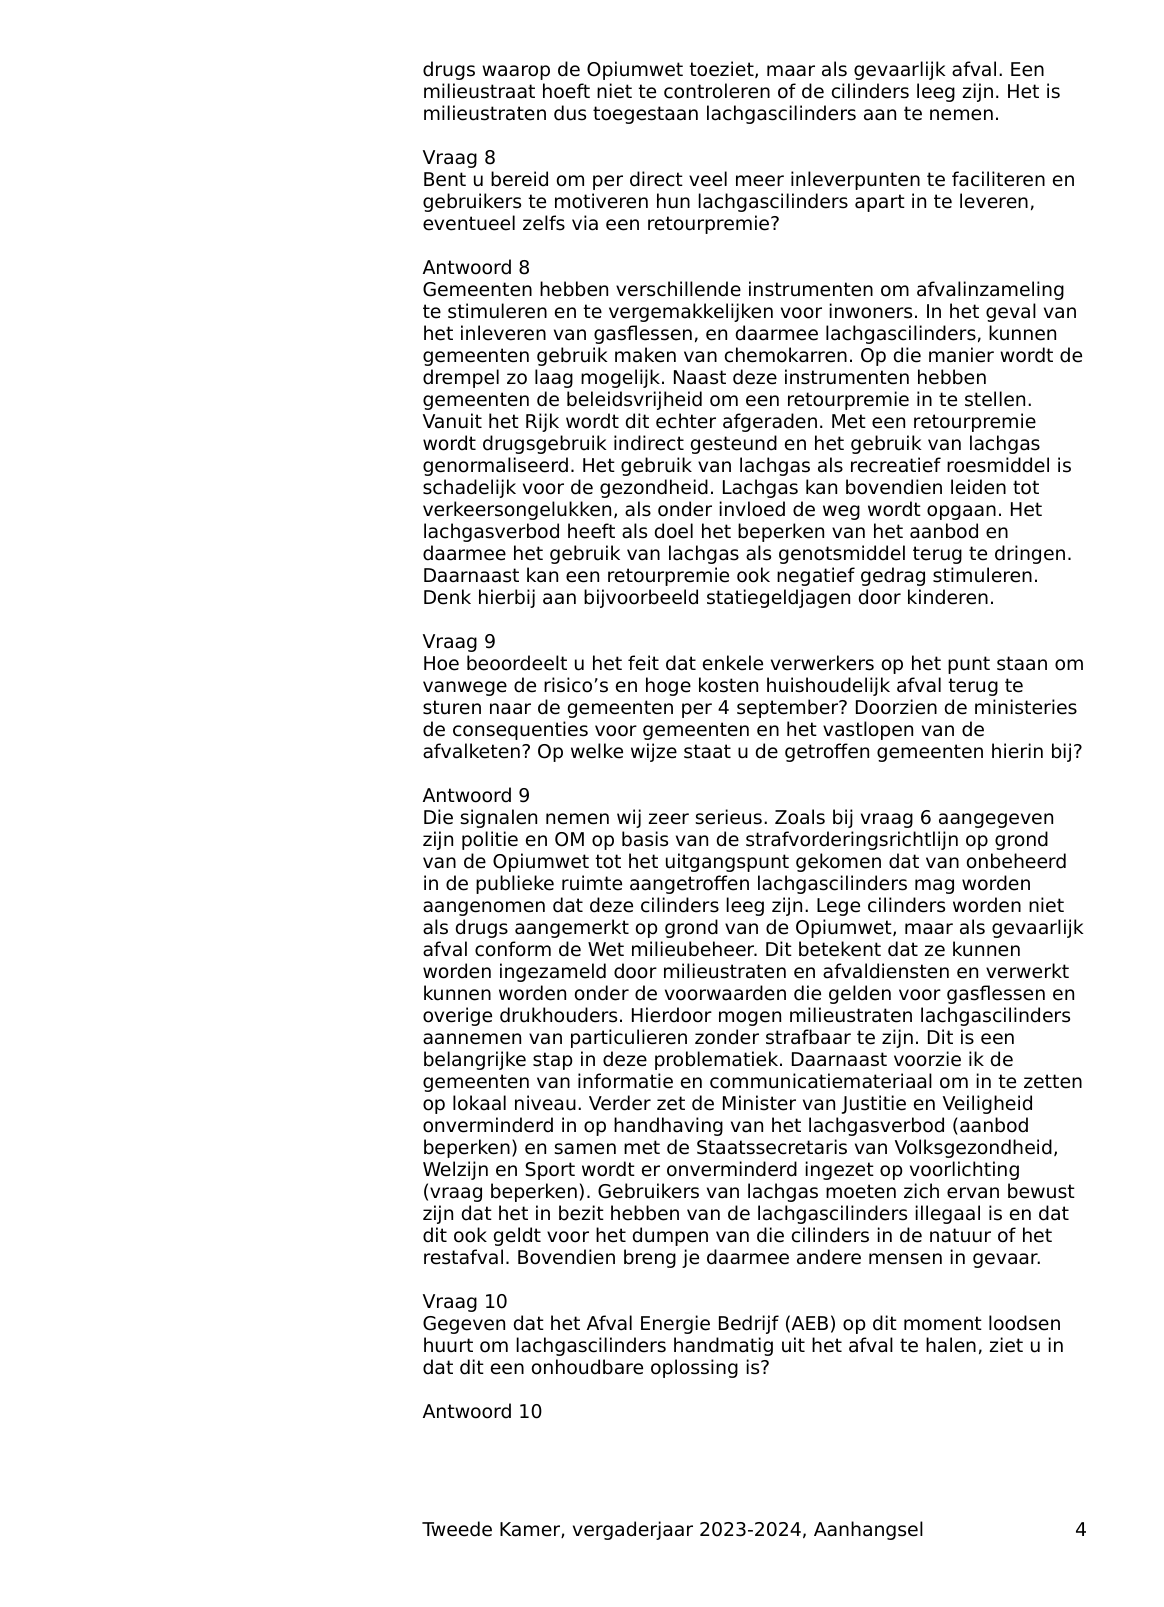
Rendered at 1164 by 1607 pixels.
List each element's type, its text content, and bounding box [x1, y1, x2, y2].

text Hoe beoordeelt u het feit dat enkele verwerkers op het punt staan om vanwege de risico’s en hoge kosten huishoudelijk afval terug te sturen naar de gemeenten per 4 september? Doorzien de ministeries de consequenties voor gemeenten en het vastlopen van de afvalketen? Op welke wijze staat u de getroffen gemeenten hierin bij? [422, 653, 1087, 763]
text Bent u bereid om per direct veel meer inleverpunten te faciliteren en gebruikers te motiveren hun lachgascilinders apart in te leveren, eventueel zelfs via een retourpremie? [422, 169, 1087, 235]
text Vraag 9 [422, 631, 1087, 653]
text Antwoord 8 [422, 257, 1087, 279]
text Antwoord 9 [422, 785, 1087, 807]
text drugs waarop de Opiumwet toeziet, maar als gevaarlijk afval. Een milieustraat hoeft niet te controleren of de cilinders leeg zijn. Het is milieustraten dus toegestaan lachgascilinders aan te nemen. [422, 59, 1087, 125]
text Antwoord 10 [422, 1401, 1087, 1423]
text Gemeenten hebben verschillende instrumenten om afvalinzameling te stimuleren en te vergemakkelijken voor inwoners. In het geval van het inleveren van gasflessen, en daarmee lachgascilinders, kunnen gemeenten gebruik maken van chemokarren. Op die manier wordt de drempel zo laag mogelijk. Naast deze instrumenten hebben gemeenten de beleidsvrijheid om een retourpremie in te stellen. Vanuit het Rijk wordt dit echter afgeraden. Met een retourpremie wordt drugsgebruik indirect gesteund en het gebruik van lachgas genormaliseerd. Het gebruik van lachgas als recreatief roesmiddel is schadelijk voor de gezondheid. Lachgas kan bovendien leiden tot verkeersongelukken, als onder invloed de weg wordt opgaan. Het lachgasverbod heeft als doel het beperken van het aanbod en daarmee het gebruik van lachgas als genotsmiddel terug te dringen. Daarnaast kan een retourpremie ook negatief gedrag stimuleren. Denk hierbij aan bijvoorbeeld statiegeldjagen door kinderen. [422, 279, 1087, 609]
text Vraag 10 [422, 1291, 1087, 1313]
text Gegeven dat het Afval Energie Bedrijf (AEB) op dit moment loodsen huurt om lachgascilinders handmatig uit het afval te halen, ziet u in dat dit een onhoudbare oplossing is? [422, 1313, 1087, 1379]
text Vraag 8 [422, 147, 1087, 169]
text Die signalen nemen wij zeer serieus. Zoals bij vraag 6 aangegeven zijn politie en OM op basis van de strafvorderingsrichtlijn op grond van de Opiumwet tot het uitgangspunt gekomen dat van onbeheerd in de publieke ruimte aangetroffen lachgascilinders mag worden aangenomen dat deze cilinders leeg zijn. Lege cilinders worden niet als drugs aangemerkt op grond van de Opiumwet, maar als gevaarlijk afval conform de Wet milieubeheer. Dit betekent dat ze kunnen worden ingezameld door milieustraten en afvaldiensten en verwerkt kunnen worden onder de voorwaarden die gelden voor gasflessen en overige drukhouders. Hierdoor mogen milieustraten lachgascilinders aannemen van particulieren zonder strafbaar te zijn. Dit is een belangrijke stap in deze problematiek. Daarnaast voorzie ik de gemeenten van informatie en communicatiemateriaal om in te zetten op lokaal niveau. Verder zet de Minister van Justitie en Veiligheid onverminderd in op handhaving van het lachgasverbod (aanbod beperken) en samen met de Staatssecretaris van Volksgezondheid, Welzijn en Sport wordt er onverminderd ingezet op voorlichting (vraag beperken). Gebruikers van lachgas moeten zich ervan bewust zijn dat het in bezit hebben van de lachgascilinders illegaal is en dat dit ook geldt voor het dumpen van die cilinders in de natuur of het restafval. Bovendien breng je daarmee andere mensen in gevaar. [422, 807, 1087, 1269]
